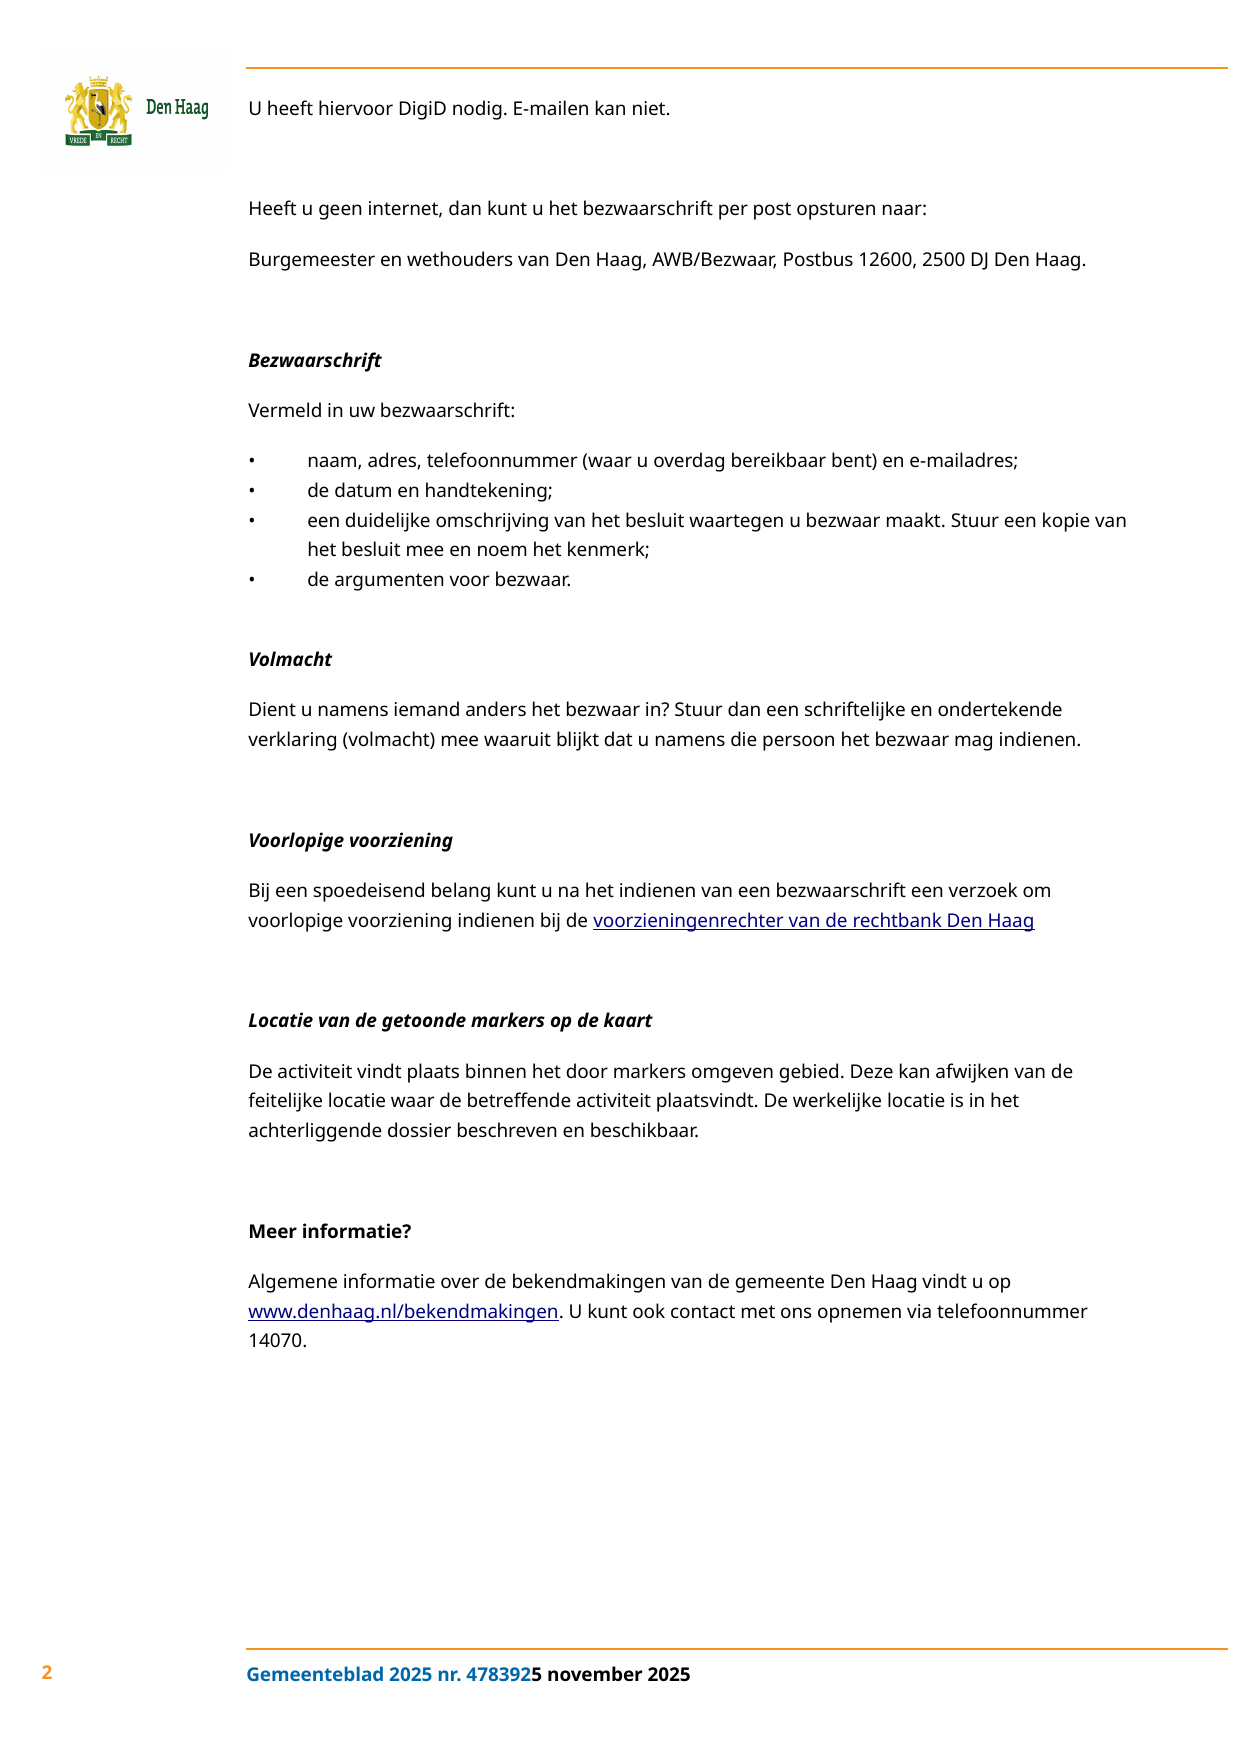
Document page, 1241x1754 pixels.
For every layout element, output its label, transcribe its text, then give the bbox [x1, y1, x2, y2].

text Bezwaarschrift [248, 347, 1152, 373]
picture [41, 47, 231, 172]
text U heeft hiervoor DigiD nodig. E-mailen kan niet. [248, 95, 1152, 121]
text Vermeld in uw bezwaarschrift: [248, 397, 1152, 423]
text De activiteit vindt plaats binnen het door markers omgeven gebied. Deze kan afwijken van de feitelijke locatie waar de betreffende activiteit plaatsvindt. De werkelijke locatie is in het achterliggende dossier beschreven en beschikbaar. [248, 1058, 1152, 1143]
text Locatie van de getoonde markers op de kaart [248, 1008, 1152, 1033]
text Bij een spoedeisend belang kunt u na het indienen van een bezwaarschrift een verzoek om voorlopige voorziening indienen bij de voorzieningenrechter van de rechtbank Den Haag [248, 877, 1152, 933]
text Heeft u geen internet, dan kunt u het bezwaarschrift per post opsturen naar: [248, 196, 1152, 221]
text Algemene informatie over de bekendmakingen van de gemeente Den Haag vindt u op www.denhaag.nl/bekendmakingen. U kunt ook contact met ons opnemen via telefoonnummer 14070. [248, 1268, 1152, 1353]
text Burgemeester en wethouders van Den Haag, AWB/Bezwaar, Postbus 12600, 2500 DJ Den Haag. [248, 246, 1152, 272]
list de datum en handtekening; [248, 477, 1152, 503]
list een duidelijke omschrijving van het besluit waartegen u bezwaar maakt. Stuur een kopie van het besluit mee en noem het kenmerk; [248, 507, 1152, 562]
list de argumenten voor bezwaar. [248, 566, 1152, 592]
text Voorlopige voorziening [248, 827, 1152, 853]
text Meer informatie? [248, 1218, 1152, 1244]
text Volmacht [248, 646, 1152, 672]
list naam, adres, telefoonnummer (waar u overdag bereikbaar bent) en e-mailadres; [248, 448, 1152, 473]
text Dient u namens iemand anders het bezwaar in? Stuur dan een schriftelijke en ondertekende verklaring (volmacht) mee waaruit blijkt dat u namens die persoon het bezwaar mag indienen. [248, 696, 1152, 752]
